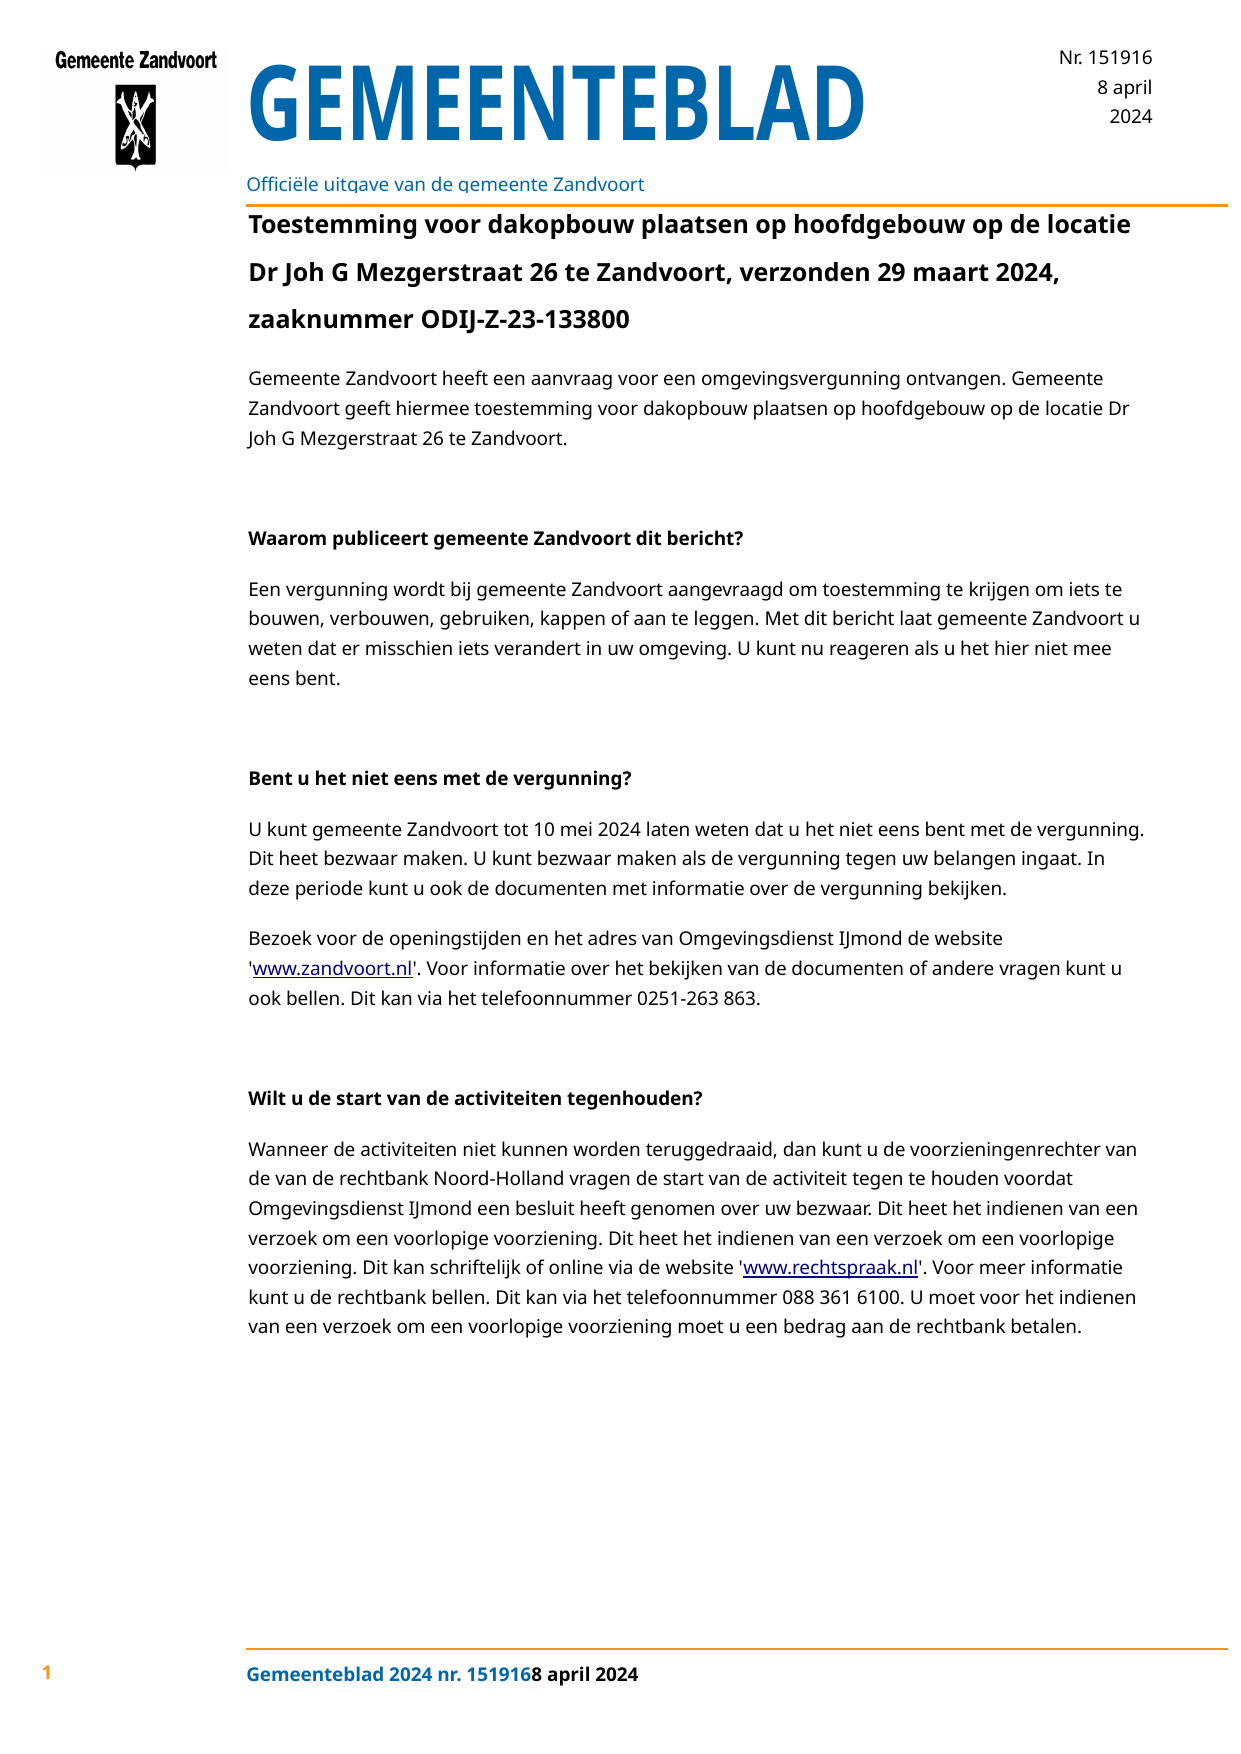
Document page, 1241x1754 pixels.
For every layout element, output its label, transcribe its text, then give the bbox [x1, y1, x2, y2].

text Toestemming voor dakopbouw plaatsen op hoofdgebouw op de locatie Dr Joh G Mezgerstraat 26 te Zandvoort, verzonden 29 maart 2024, zaaknummer ODIJ-Z-23-133800 [248, 207, 1152, 336]
text U kunt gemeente Zandvoort tot 10 mei 2024 laten weten dat u het niet eens bent met de vergunning. Dit heet bezwaar maken. U kunt bezwaar maken als de vergunning tegen uw belangen ingaat. In deze periode kunt u ook de documenten met informatie over de vergunning bekijken. [248, 816, 1152, 901]
text Wilt u de start van de activiteiten tegenhouden? [248, 1086, 1152, 1111]
text Gemeente Zandvoort heeft een aanvraag voor een omgevingsvergunning ontvangen. Gemeente Zandvoort geeft hiermee toestemming voor dakopbouw plaatsen op hoofdgebouw op de locatie Dr Joh G Mezgerstraat 26 te Zandvoort. [248, 366, 1152, 450]
text Wanneer de activiteiten niet kunnen worden teruggedraaid, dan kunt u de voorzieningenrechter van de van de rechtbank Noord-Holland vragen de start van de activiteit tegen te houden voordat Omgevingsdienst IJmond een besluit heeft genomen over uw bezwaar. Dit heet het indienen van een verzoek om een voorlopige voorziening. Dit heet het indienen van een verzoek om een voorlopige voorziening. Dit kan schriftelijk of online via de website 'www.rechtspraak.nl'. Voor meer informatie kunt u de rechtbank bellen. Dit kan via het telefoonnummer 088 361 6100. U moet voor het indienen van een verzoek om een voorlopige voorziening moet u een bedrag aan de rechtbank betalen. [248, 1136, 1152, 1339]
text Bezoek voor de openingstijden en het adres van Omgevingsdienst IJmond de website 'www.zandvoort.nl'. Voor informatie over het bekijken van de documenten of andere vragen kunt u ook bellen. Dit kan via het telefoonnummer 0251-263 863. [248, 926, 1152, 1010]
text Waarom publiceert gemeente Zandvoort dit bericht? [248, 526, 1152, 551]
text Een vergunning wordt bij gemeente Zandvoort aangevraagd om toestemming te krijgen om iets te bouwen, verbouwen, gebruiken, kappen of aan te leggen. Met dit bericht laat gemeente Zandvoort u weten dat er misschien iets verandert in uw omgeving. U kunt nu reageren als u het hier niet mee eens bent. [248, 576, 1152, 690]
text Bent u het niet eens met de vergunning? [248, 766, 1152, 791]
picture [41, 47, 231, 172]
